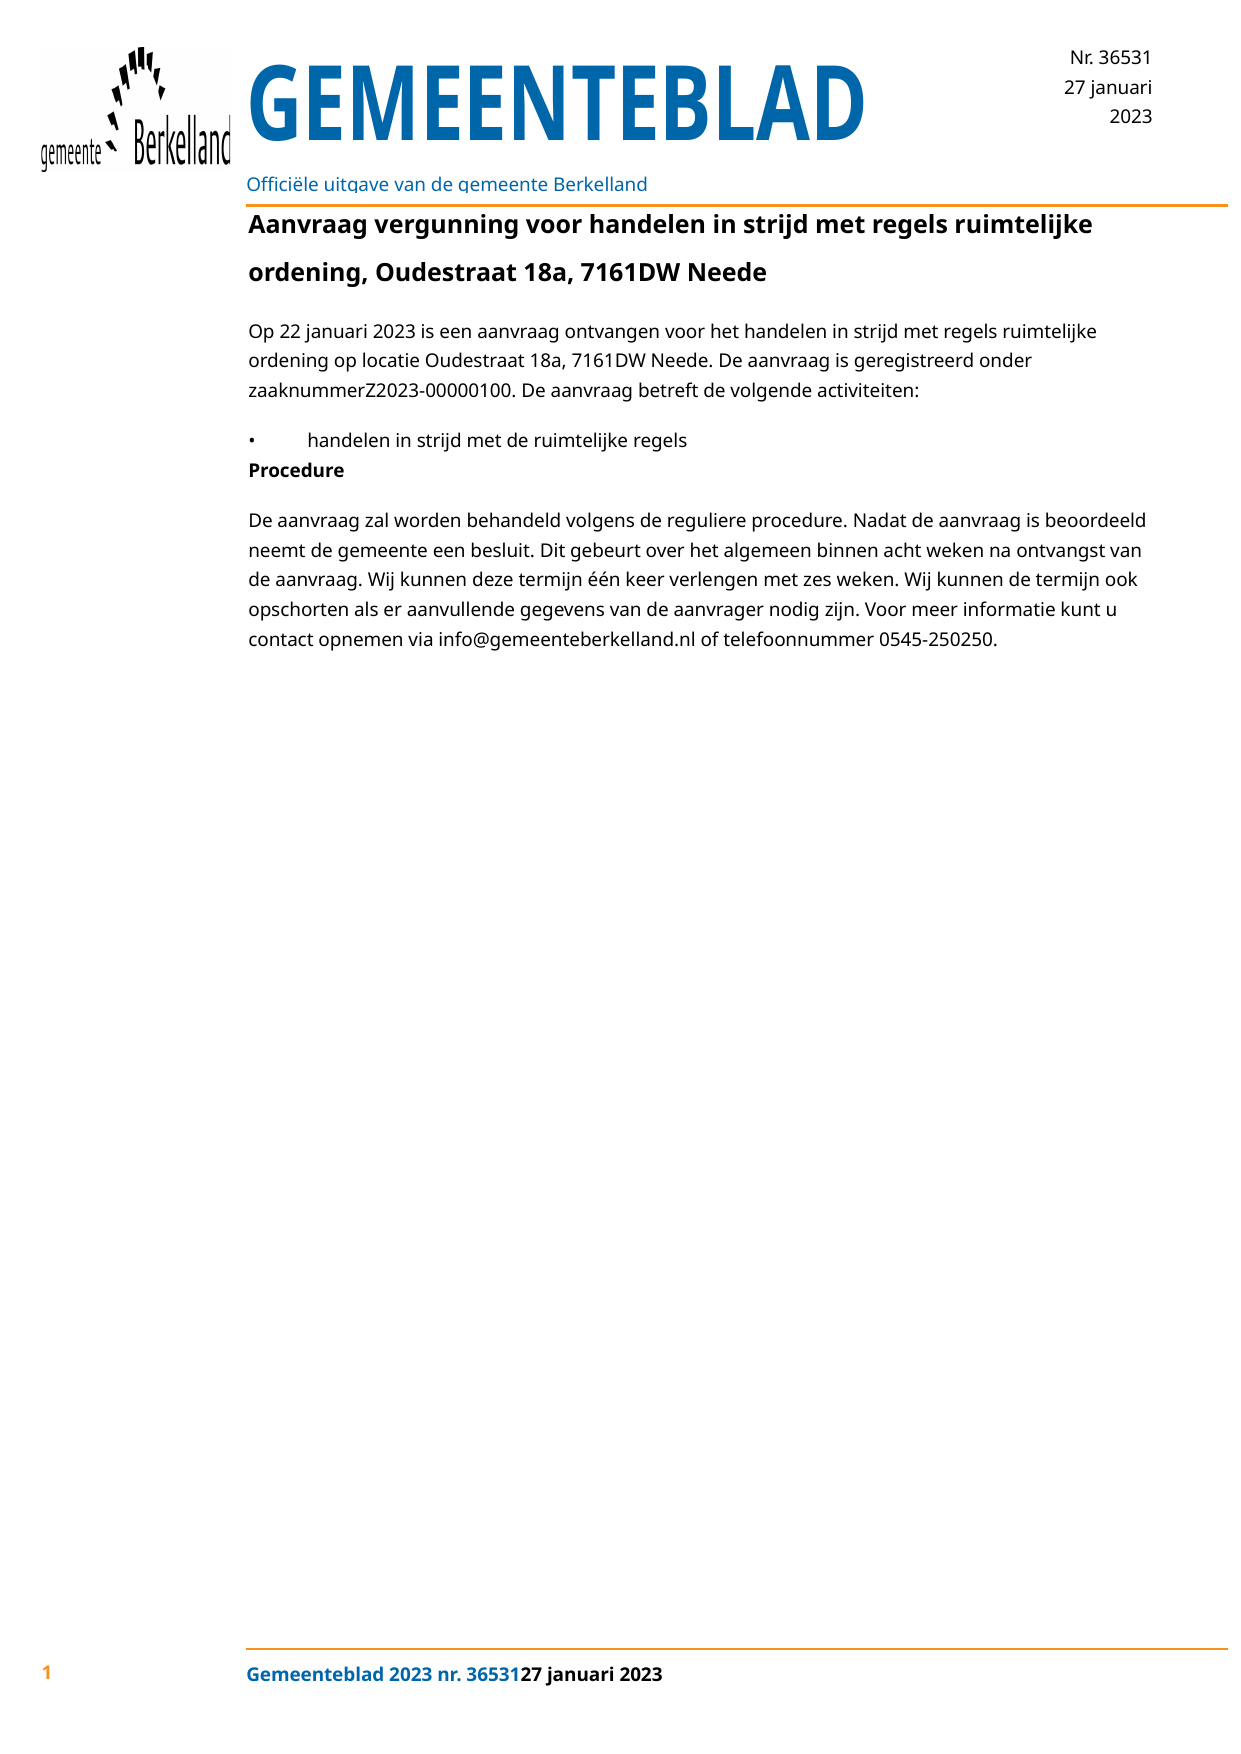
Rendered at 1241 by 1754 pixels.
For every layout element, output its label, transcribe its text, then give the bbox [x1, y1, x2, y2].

text Aanvraag vergunning voor handelen in strijd met regels ruimtelijke ordening, Oudestraat 18a, 7161DW Neede [248, 207, 1152, 288]
text Procedure [248, 457, 1152, 483]
text De aanvraag zal worden behandeld volgens de reguliere procedure. Nadat de aanvraag is beoordeeld neemt de gemeente een besluit. Dit gebeurt over het algemeen binnen acht weken na ontvangst van de aanvraag. Wij kunnen deze termijn één keer verlengen met zes weken. Wij kunnen de termijn ook opschorten als er aanvullende gegevens van de aanvrager nodig zijn. Voor meer informatie kunt u contact opnemen via info@gemeenteberkelland.nl of telefoonnummer 0545-250250. [248, 507, 1152, 652]
text Op 22 januari 2023 is een aanvraag ontvangen voor het handelen in strijd met regels ruimtelijke ordening op locatie Oudestraat 18a, 7161DW Neede. De aanvraag is geregistreerd onder zaaknummerZ2023-00000100. De aanvraag betreft de volgende activiteiten: [248, 318, 1152, 403]
picture [41, 47, 231, 172]
list handelen in strijd met de ruimtelijke regels [248, 427, 1152, 453]
